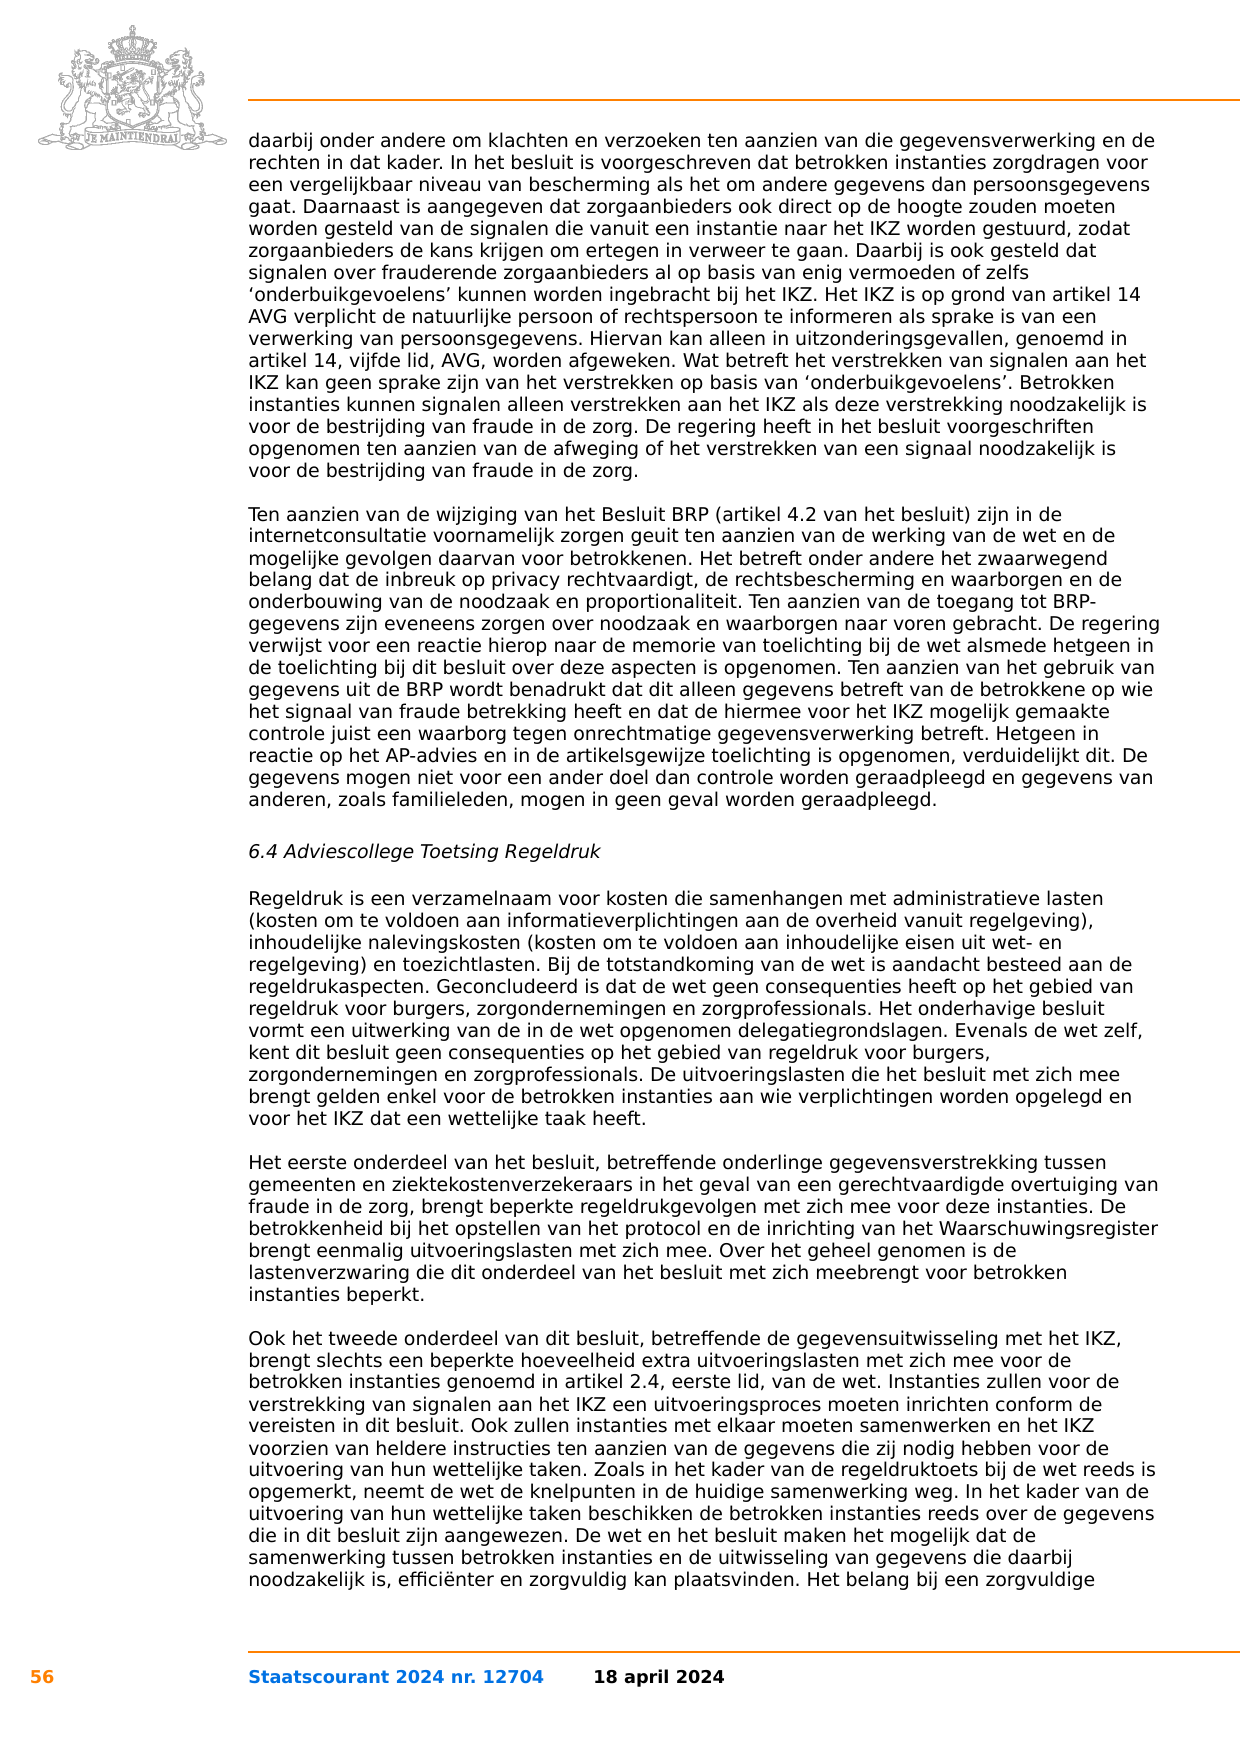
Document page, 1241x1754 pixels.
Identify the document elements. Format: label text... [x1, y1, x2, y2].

text Het eerste onderdeel van het besluit, betreffende onderlinge gegevensverstrekking tussen gemeenten en ziektekostenverzekeraars in het geval van een gerechtvaardigde overtuiging van fraude in de zorg, brengt beperkte regeldrukgevolgen met zich mee voor deze instanties. De betrokkenheid bij het opstellen van het protocol en de inrichting van het Waarschuwingsregister brengt eenmalig uitvoeringslasten met zich mee. Over het geheel genomen is de lastenverzwaring die dit onderdeel van het besluit met zich meebrengt voor betrokken instanties beperkt. [248, 1152, 1163, 1306]
picture [38, 25, 227, 150]
text Ten aanzien van de wijziging van het Besluit BRP (artikel 4.2 van het besluit) zijn in de internetconsultatie voornamelijk zorgen geuit ten aanzien van de werking van de wet en de mogelijke gevolgen daarvan voor betrokkenen. Het betreft onder andere het zwaarwegend belang dat de inbreuk op privacy rechtvaardigt, de rechtsbescherming en waarborgen en de onderbouwing van de noodzaak en proportionaliteit. Ten aanzien van de toegang tot BRP-gegevens zijn eveneens zorgen over noodzaak en waarborgen naar voren gebracht. De regering verwijst voor een reactie hierop naar de memorie van toelichting bij de wet alsmede hetgeen in de toelichting bij dit besluit over deze aspecten is opgenomen. Ten aanzien van het gebruik van gegevens uit de BRP wordt benadrukt dat dit alleen gegevens betreft van de betrokkene op wie het signaal van fraude betrekking heeft en dat de hiermee voor het IKZ mogelijk gemaakte controle juist een waarborg tegen onrechtmatige gegevensverwerking betreft. Hetgeen in reactie op het AP-advies en in de artikelsgewijze toelichting is opgenomen, verduidelijkt dit. De gegevens mogen niet voor een ander doel dan controle worden geraadpleegd en gegevens van anderen, zoals familieleden, mogen in geen geval worden geraadpleegd. [248, 503, 1163, 811]
text Regeldruk is een verzamelnaam voor kosten die samenhangen met administratieve lasten (kosten om te voldoen aan informatieverplichtingen aan de overheid vanuit regelgeving), inhoudelijke nalevingskosten (kosten om te voldoen aan inhoudelijke eisen uit wet- en regelgeving) en toezichtlasten. Bij de totstandkoming van de wet is aandacht besteed aan de regeldrukaspecten. Geconcludeerd is dat de wet geen consequenties heeft op het gebied van regeldruk voor burgers, zorgondernemingen en zorgprofessionals. Het onderhavige besluit vormt een uitwerking van de in de wet opgenomen delegatiegrondslagen. Evenals de wet zelf, kent dit besluit geen consequenties op het gebied van regeldruk voor burgers, zorgondernemingen en zorgprofessionals. De uitvoeringslasten die het besluit met zich mee brengt gelden enkel voor de betrokken instanties aan wie verplichtingen worden opgelegd en voor het IKZ dat een wettelijke taak heeft. [248, 888, 1163, 1130]
subtitle 6.4 Adviescollege Toetsing Regeldruk [248, 841, 1163, 863]
text daarbij onder andere om klachten en verzoeken ten aanzien van die gegevensverwerking en de rechten in dat kader. In het besluit is voorgeschreven dat betrokken instanties zorgdragen voor een vergelijkbaar niveau van bescherming als het om andere gegevens dan persoonsgegevens gaat. Daarnaast is aangegeven dat zorgaanbieders ook direct op de hoogte zouden moeten worden gesteld van de signalen die vanuit een instantie naar het IKZ worden gestuurd, zodat zorgaanbieders de kans krijgen om ertegen in verweer te gaan. Daarbij is ook gesteld dat signalen over frauderende zorgaanbieders al op basis van enig vermoeden of zelfs ‘onderbuikgevoelens’ kunnen worden ingebracht bij het IKZ. Het IKZ is op grond van artikel 14 AVG verplicht de natuurlijke persoon of rechtspersoon te informeren als sprake is van een verwerking van persoonsgegevens. Hiervan kan alleen in uitzonderingsgevallen, genoemd in artikel 14, vijfde lid, AVG, worden afgeweken. Wat betreft het verstrekken van signalen aan het IKZ kan geen sprake zijn van het verstrekken op basis van ‘onderbuikgevoelens’. Betrokken instanties kunnen signalen alleen verstrekken aan het IKZ als deze verstrekking noodzakelijk is voor de bestrijding van fraude in de zorg. De regering heeft in het besluit voorgeschriften opgenomen ten aanzien van de afweging of het verstrekken van een signaal noodzakelijk is voor de bestrijding van fraude in de zorg. [248, 130, 1163, 482]
text Ook het tweede onderdeel van dit besluit, betreffende de gegevensuitwisseling met het IKZ, brengt slechts een beperkte hoeveelheid extra uitvoeringslasten met zich mee voor de betrokken instanties genoemd in artikel 2.4, eerste lid, van de wet. Instanties zullen voor de verstrekking van signalen aan het IKZ een uitvoeringsproces moeten inrichten conform de vereisten in dit besluit. Ook zullen instanties met elkaar moeten samenwerken en het IKZ voorzien van heldere instructies ten aanzien van de gegevens die zij nodig hebben voor de uitvoering van hun wettelijke taken. Zoals in het kader van de regeldruktoets bij de wet reeds is opgemerkt, neemt de wet de knelpunten in de huidige samenwerking weg. In het kader van de uitvoering van hun wettelijke taken beschikken de betrokken instanties reeds over de gegevens die in dit besluit zijn aangewezen. De wet en het besluit maken het mogelijk dat de samenwerking tussen betrokken instanties en de uitwisseling van gegevens die daarbij noodzakelijk is, efficiënter en zorgvuldig kan plaatsvinden. Het belang bij een zorgvuldige [248, 1327, 1163, 1591]
